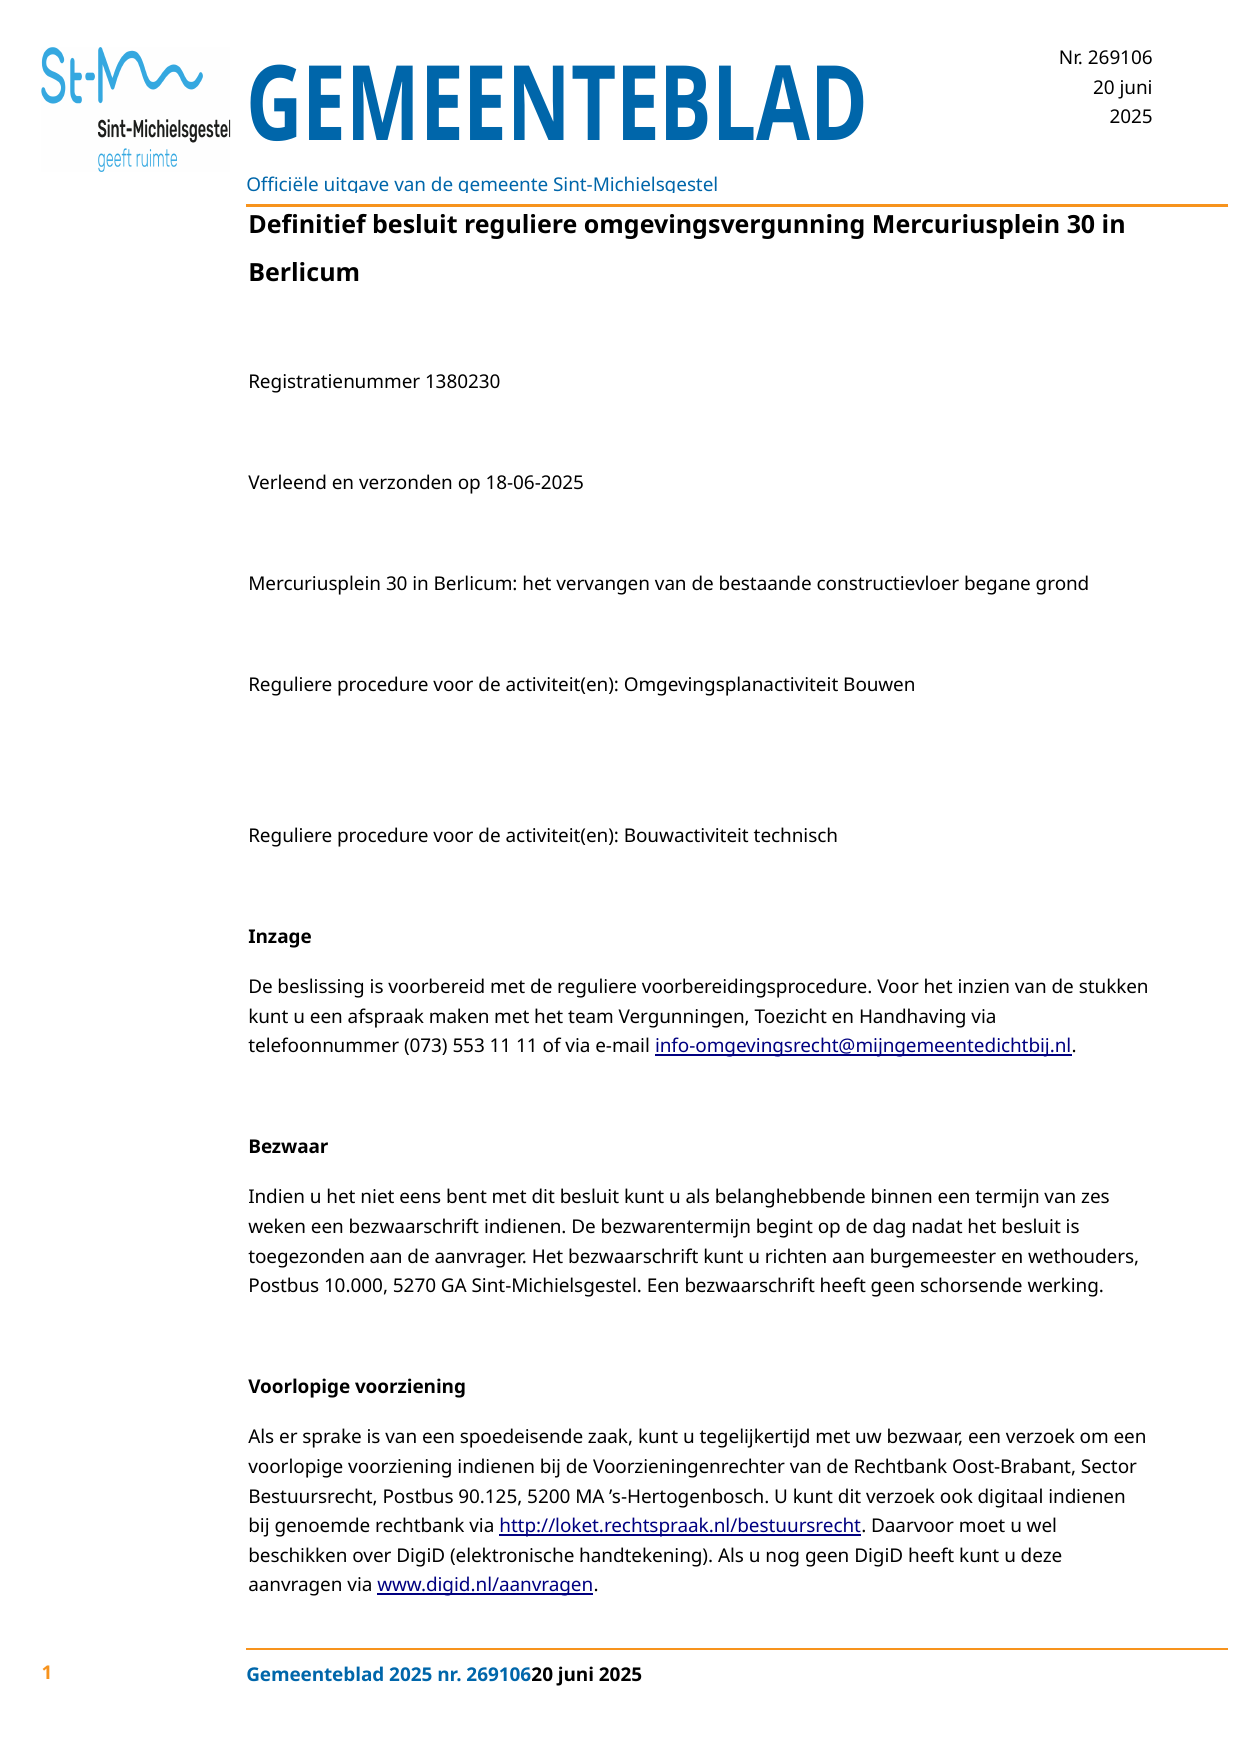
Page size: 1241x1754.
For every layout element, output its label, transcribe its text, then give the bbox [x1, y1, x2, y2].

text De beslissing is voorbereid met de reguliere voorbereidingsprocedure. Voor het inzien van de stukken kunt u een afspraak maken met het team Vergunningen, Toezicht en Handhaving via telefoonnummer (073) 553 11 11 of via e-mail info-omgevingsrecht@mijngemeentedichtbij.nl. [248, 973, 1152, 1058]
text Reguliere procedure voor de activiteit(en): Omgevingsplanactiviteit Bouwen [248, 671, 1152, 697]
text Bezwaar [248, 1133, 1152, 1159]
text Indien u het niet eens bent met dit besluit kunt u als belanghebbende binnen een termijn van zes weken een bezwaarschrift indienen. De bezwarentermijn begint op de dag nadat het besluit is toegezonden aan de aanvrager. Het bezwaarschrift kunt u richten aan burgemeester en wethouders, Postbus 10.000, 5270 GA Sint-Michielsgestel. Een bezwaarschrift heeft geen schorsende werking. [248, 1184, 1152, 1298]
text Verleend en verzonden op 18-06-2025 [248, 469, 1152, 495]
text Reguliere procedure voor de activiteit(en): Bouwactiviteit technisch [248, 822, 1152, 848]
picture [41, 47, 231, 172]
text Voorlopige voorziening [248, 1373, 1152, 1399]
text Als er sprake is van een spoedeisende zaak, kunt u tegelijkertijd met uw bezwaar, een verzoek om een voorlopige voorziening indienen bij de Voorzieningenrechter van de Rechtbank Oost-Brabant, Sector Bestuursrecht, Postbus 90.125, 5200 MA ’s-Hertogenbosch. U kunt dit verzoek ook digitaal indienen bij genoemde rechtbank via http://loket.rechtspraak.nl/bestuursrecht. Daarvoor moet u wel beschikken over DigiD (elektronische handtekening). Als u nog geen DigiD heeft kunt u deze aanvragen via www.digid.nl/aanvragen. [248, 1424, 1152, 1597]
text Registratienummer 1380230 [248, 368, 1152, 394]
text Mercuriusplein 30 in Berlicum: het vervangen van de bestaande constructievloer begane grond [248, 570, 1152, 596]
text Definitief besluit reguliere omgevingsvergunning Mercuriusplein 30 in Berlicum [248, 207, 1152, 288]
text Inzage [248, 923, 1152, 949]
